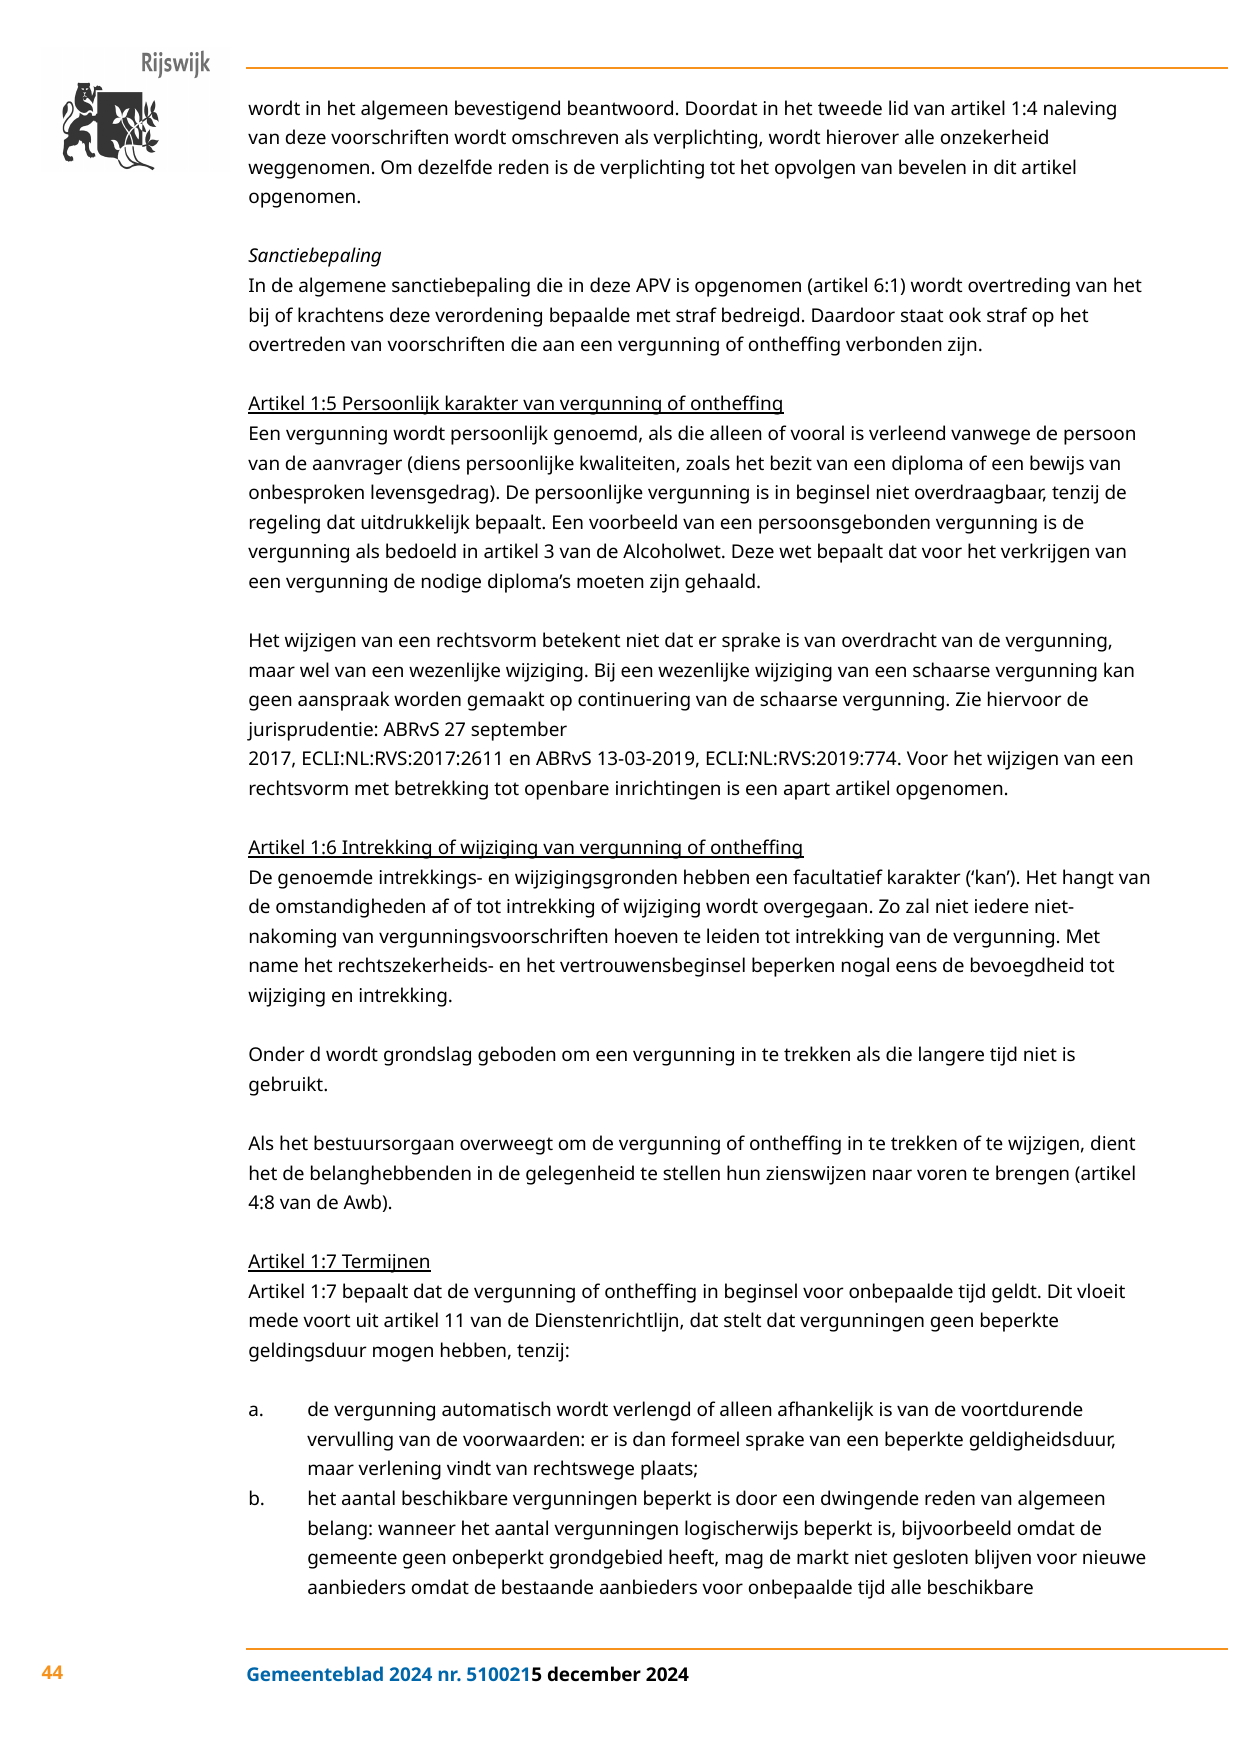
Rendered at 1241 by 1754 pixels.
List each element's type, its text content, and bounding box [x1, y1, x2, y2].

text Sanctiebepaling [248, 243, 1152, 268]
text 2017, ECLI:NL:RVS:2017:2611 en ABRvS 13-03-2019, ECLI:NL:RVS:2019:774. Voor het wijzigen van een rechtsvorm met betrekking tot openbare inrichtingen is een apart artikel opgenomen. [248, 746, 1152, 801]
list het aantal beschikbare vergunningen beperkt is door een dwingende reden van algemeen belang: wanneer het aantal vergunningen logischerwijs beperkt is, bijvoorbeeld omdat de gemeente geen onbeperkt grondgebied heeft, mag de markt niet gesloten blijven voor nieuwe aanbieders omdat de bestaande aanbieders voor onbepaalde tijd alle beschikbare [248, 1485, 1152, 1600]
text Onder d wordt grondslag geboden om een vergunning in te trekken als die langere tijd niet is gebruikt. [248, 1041, 1152, 1097]
list de vergunning automatisch wordt verlengd of alleen afhankelijk is van de voortdurende vervulling van de voorwaarden: er is dan formeel sprake van een beperkte geldigheidsduur, maar verlening vindt van rechtswege plaats; [248, 1396, 1152, 1481]
text Artikel 1:5 Persoonlijk karakter van vergunning of ontheffing [248, 391, 1152, 416]
text Artikel 1:7 Termijnen [248, 1248, 1152, 1274]
picture [41, 47, 231, 172]
text Een vergunning wordt persoonlijk genoemd, als die alleen of vooral is verleend vanwege de persoon van de aanvrager (diens persoonlijke kwaliteiten, zoals het bezit van een diploma of een bewijs van onbesproken levensgedrag). De persoonlijke vergunning is in beginsel niet overdraagbaar, tenzij de regeling dat uitdrukkelijk bepaalt. Een voorbeeld van een persoonsgebonden vergunning is de vergunning als bedoeld in artikel 3 van de Alcoholwet. Deze wet bepaalt dat voor het verkrijgen van een vergunning de nodige diploma’s moeten zijn gehaald. [248, 420, 1152, 594]
text Artikel 1:6 Intrekking of wijziging van vergunning of ontheffing [248, 834, 1152, 860]
text Artikel 1:7 bepaalt dat de vergunning of ontheffing in beginsel voor onbepaalde tijd geldt. Dit vloeit mede voort uit artikel 11 van de Dienstenrichtlijn, dat stelt dat vergunningen geen beperkte geldingsduur mogen hebben, tenzij: [248, 1278, 1152, 1363]
text Als het bestuursorgaan overweegt om de vergunning of ontheffing in te trekken of te wijzigen, dient het de belanghebbenden in de gelegenheid te stellen hun zienswijzen naar voren te brengen (artikel 4:8 van de Awb). [248, 1130, 1152, 1215]
text De genoemde intrekkings- en wijzigingsgronden hebben een facultatief karakter (‘kan’). Het hangt van de omstandigheden af of tot intrekking of wijziging wordt overgegaan. Zo zal niet iedere niet-nakoming van vergunningsvoorschriften hoeven te leiden tot intrekking van de vergunning. Met name het rechtszekerheids- en het vertrouwensbeginsel beperken nogal eens de bevoegdheid tot wijziging en intrekking. [248, 864, 1152, 1008]
text wordt in het algemeen bevestigend beantwoord. Doordat in het tweede lid van artikel 1:4 naleving van deze voorschriften wordt omschreven als verplichting, wordt hierover alle onzekerheid weggenomen. Om dezelfde reden is de verplichting tot het opvolgen van bevelen in dit artikel opgenomen. [248, 95, 1152, 209]
text Het wijzigen van een rechtsvorm betekent niet dat er sprake is van overdracht van de vergunning, maar wel van een wezenlijke wijziging. Bij een wezenlijke wijziging van een schaarse vergunning kan geen aanspraak worden gemaakt op continuering van de schaarse vergunning. Zie hiervoor de jurisprudentie: ABRvS 27 september [248, 627, 1152, 742]
text In de algemene sanctiebepaling die in deze APV is opgenomen (artikel 6:1) wordt overtreding van het bij of krachtens deze verordening bepaalde met straf bedreigd. Daardoor staat ook straf op het overtreden van voorschriften die aan een vergunning of ontheffing verbonden zijn. [248, 272, 1152, 357]
